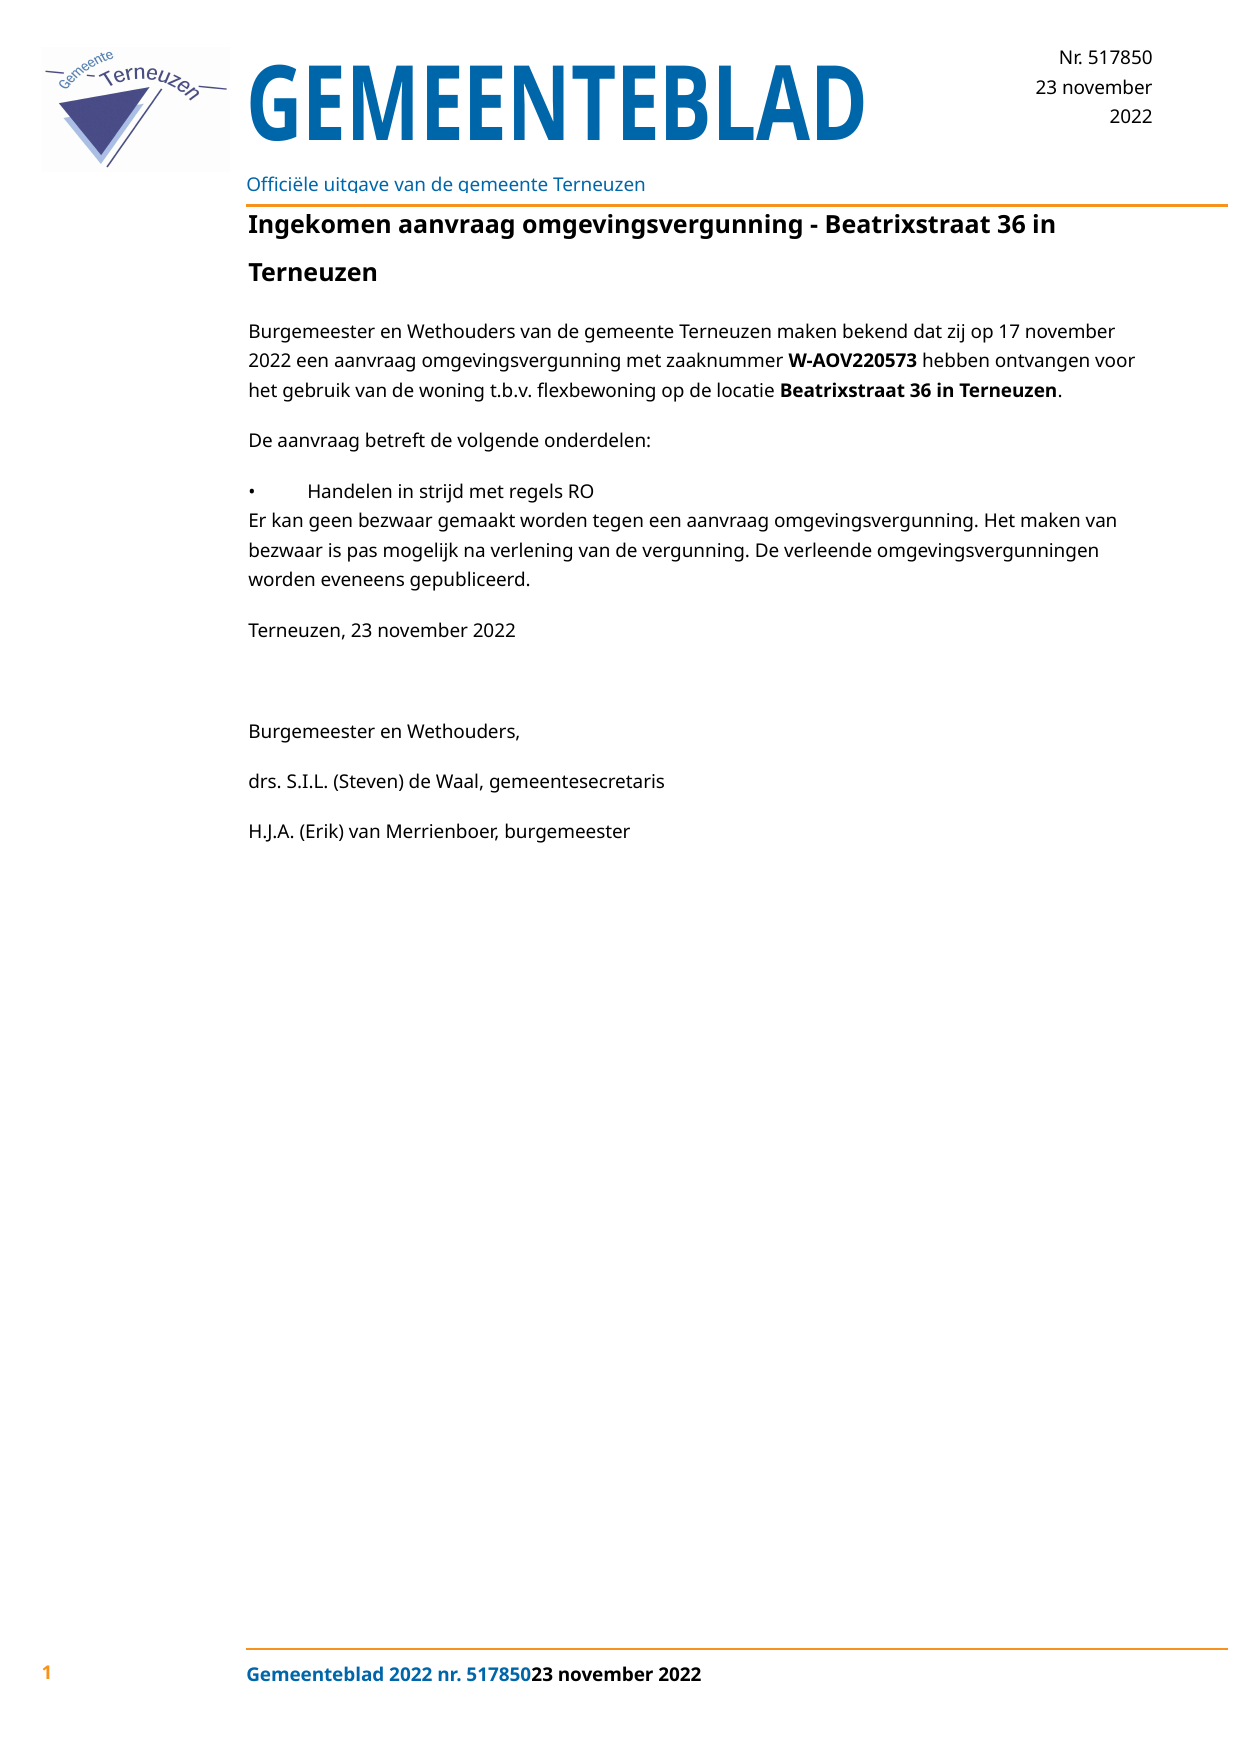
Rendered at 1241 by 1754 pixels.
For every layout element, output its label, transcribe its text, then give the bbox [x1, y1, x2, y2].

text Ingekomen aanvraag omgevingsvergunning - Beatrixstraat 36 in Terneuzen [248, 207, 1152, 288]
picture [41, 47, 231, 172]
text Burgemeester en Wethouders van de gemeente Terneuzen maken bekend dat zij op 17 november 2022 een aanvraag omgevingsvergunning met zaaknummer W-AOV220573 hebben ontvangen voor het gebruik van de woning t.b.v. flexbewoning op de locatie Beatrixstraat 36 in Terneuzen. [248, 318, 1152, 403]
list Handelen in strijd met regels RO [248, 478, 1152, 504]
text Terneuzen, 23 november 2022 [248, 617, 1152, 643]
text drs. S.I.L. (Steven) de Waal, gemeentesecretaris [248, 768, 1152, 794]
text Er kan geen bezwaar gemaakt worden tegen een aanvraag omgevingsvergunning. Het maken van bezwaar is pas mogelijk na verlening van de vergunning. De verleende omgevingsvergunningen worden eveneens gepubliceerd. [248, 507, 1152, 592]
text De aanvraag betreft de volgende onderdelen: [248, 427, 1152, 453]
text H.J.A. (Erik) van Merrienboer, burgemeester [248, 819, 1152, 844]
text Burgemeester en Wethouders, [248, 718, 1152, 744]
